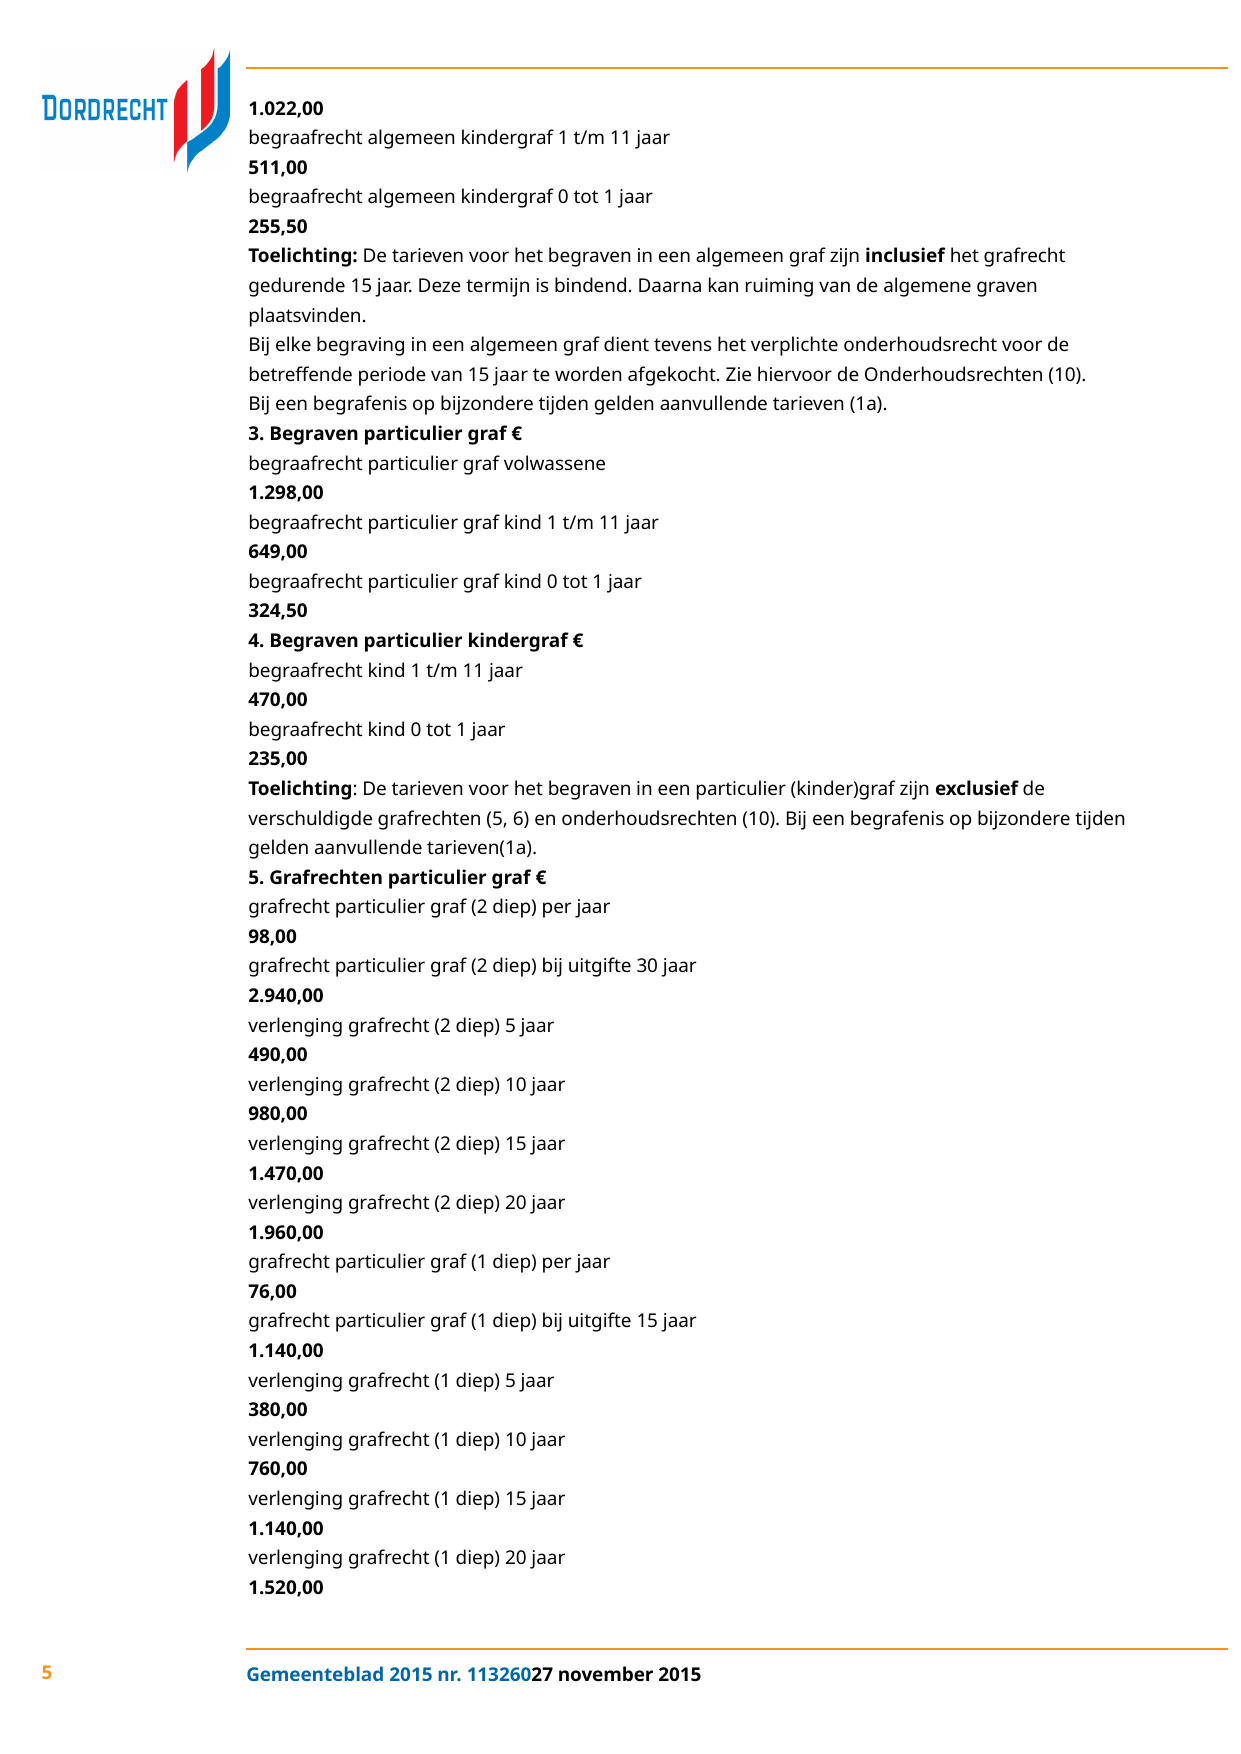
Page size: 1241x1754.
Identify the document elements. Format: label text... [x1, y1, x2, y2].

text 4. Begraven particulier kindergraf € [248, 627, 1152, 653]
text 470,00 [248, 686, 1152, 712]
text verlenging grafrecht (2 diep) 5 jaar [248, 1012, 1152, 1038]
text verlenging grafrecht (1 diep) 20 jaar [248, 1544, 1152, 1570]
text 649,00 [248, 538, 1152, 564]
text verlenging grafrecht (1 diep) 5 jaar [248, 1367, 1152, 1393]
picture [41, 47, 231, 172]
text 380,00 [248, 1396, 1152, 1422]
text 324,50 [248, 598, 1152, 623]
text begraafrecht kind 1 t/m 11 jaar [248, 657, 1152, 683]
text verlenging grafrecht (2 diep) 10 jaar [248, 1071, 1152, 1097]
text begraafrecht kind 0 tot 1 jaar [248, 716, 1152, 742]
text Bij elke begraving in een algemeen graf dient tevens het verplichte onderhoudsrecht voor de betreffende periode van 15 jaar te worden afgekocht. Zie hiervoor de Onderhoudsrechten (10). [248, 331, 1152, 387]
text verlenging grafrecht (2 diep) 20 jaar [248, 1189, 1152, 1215]
text Toelichting: De tarieven voor het begraven in een particulier (kinder)graf zijn exclusief de verschuldigde grafrechten (5, 6) en onderhoudsrechten (10). Bij een begrafenis op bijzondere tijden gelden aanvullende tarieven(1a). [248, 775, 1152, 860]
text Toelichting: De tarieven voor het begraven in een algemeen graf zijn inclusief het grafrecht gedurende 15 jaar. Deze termijn is bindend. Daarna kan ruiming van de algemene graven plaatsvinden. [248, 243, 1152, 328]
text 98,00 [248, 923, 1152, 949]
text 255,50 [248, 213, 1152, 239]
text 5. Grafrechten particulier graf € [248, 864, 1152, 890]
text 1.520,00 [248, 1574, 1152, 1600]
text begraafrecht particulier graf volwassene [248, 450, 1152, 476]
text begraafrecht particulier graf kind 1 t/m 11 jaar [248, 509, 1152, 535]
text 980,00 [248, 1101, 1152, 1126]
text Bij een begrafenis op bijzondere tijden gelden aanvullende tarieven (1a). [248, 391, 1152, 416]
text begraafrecht algemeen kindergraf 0 tot 1 jaar [248, 183, 1152, 209]
text 1.298,00 [248, 479, 1152, 505]
text grafrecht particulier graf (1 diep) per jaar [248, 1248, 1152, 1274]
text 490,00 [248, 1041, 1152, 1067]
text 1.022,00 [248, 95, 1152, 121]
text 76,00 [248, 1278, 1152, 1304]
text 511,00 [248, 154, 1152, 180]
text 760,00 [248, 1456, 1152, 1481]
text verlenging grafrecht (1 diep) 15 jaar [248, 1485, 1152, 1511]
text 1.470,00 [248, 1160, 1152, 1186]
text 1.960,00 [248, 1219, 1152, 1245]
text 2.940,00 [248, 982, 1152, 1008]
text 3. Begraven particulier graf € [248, 420, 1152, 446]
text 235,00 [248, 746, 1152, 771]
text begraafrecht particulier graf kind 0 tot 1 jaar [248, 568, 1152, 594]
text verlenging grafrecht (2 diep) 15 jaar [248, 1130, 1152, 1156]
text grafrecht particulier graf (2 diep) bij uitgifte 30 jaar [248, 953, 1152, 978]
text verlenging grafrecht (1 diep) 10 jaar [248, 1426, 1152, 1452]
text 1.140,00 [248, 1337, 1152, 1363]
text grafrecht particulier graf (2 diep) per jaar [248, 893, 1152, 919]
text 1.140,00 [248, 1515, 1152, 1541]
text begraafrecht algemeen kindergraf 1 t/m 11 jaar [248, 124, 1152, 150]
text grafrecht particulier graf (1 diep) bij uitgifte 15 jaar [248, 1308, 1152, 1333]
